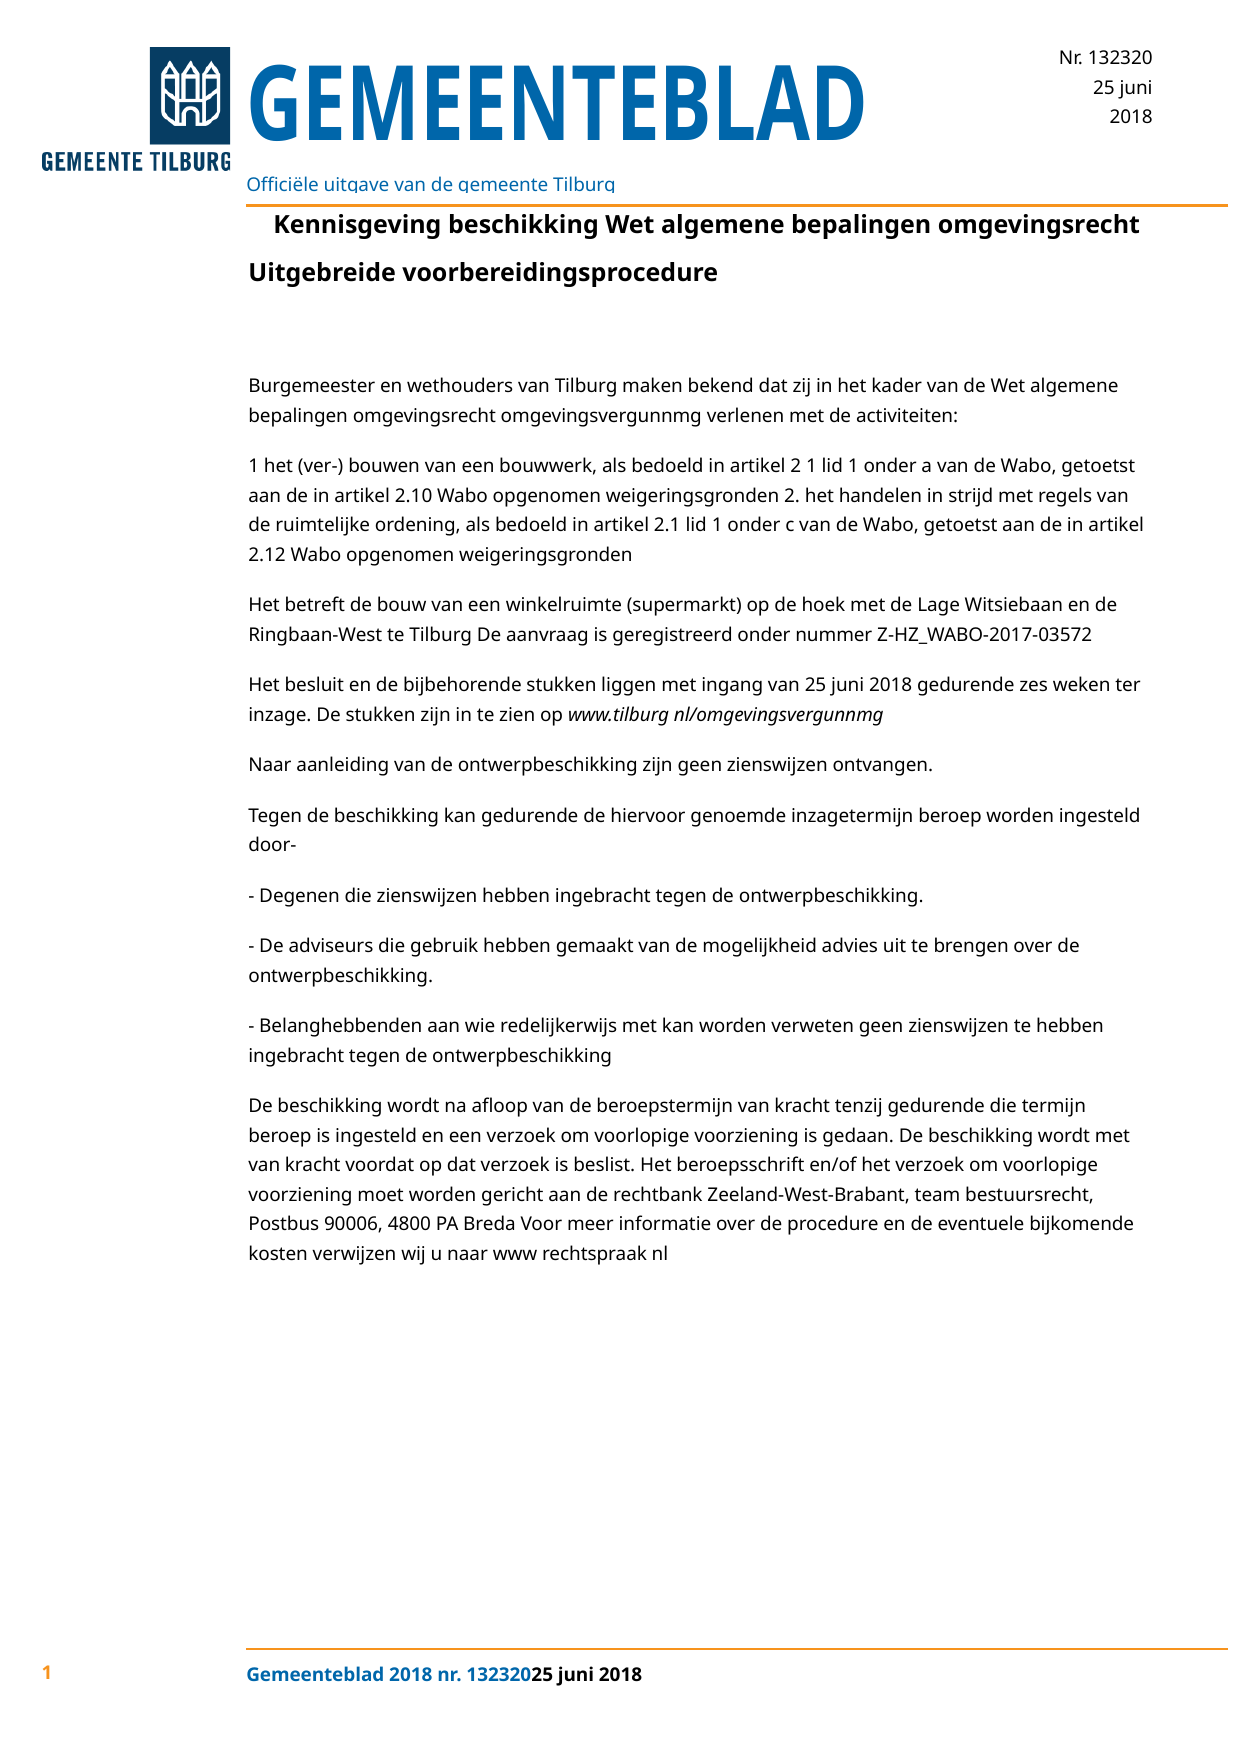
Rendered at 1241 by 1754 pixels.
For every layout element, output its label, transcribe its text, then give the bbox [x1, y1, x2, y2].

text - De adviseurs die gebruik hebben gemaakt van de mogelijkheid advies uit te brengen over de ontwerpbeschikking. [248, 932, 1152, 988]
text De beschikking wordt na afloop van de beroepstermijn van kracht tenzij gedurende die termijn beroep is ingesteld en een verzoek om voorlopige voorziening is gedaan. De beschikking wordt met van kracht voordat op dat verzoek is beslist. Het beroepsschrift en/of het verzoek om voorlopige voorziening moet worden gericht aan de rechtbank Zeeland-West-Brabant, team bestuursrecht, Postbus 90006, 4800 PA Breda Voor meer informatie over de procedure en de eventuele bijkomende kosten verwijzen wij u naar www rechtspraak nl [248, 1092, 1152, 1266]
text Het betreft de bouw van een winkelruimte (supermarkt) op de hoek met de Lage Witsiebaan en de Ringbaan-West te Tilburg De aanvraag is geregistreerd onder nummer Z-HZ_WABO-2017-03572 [248, 591, 1152, 647]
text Naar aanleiding van de ontwerpbeschikking zijn geen zienswijzen ontvangen. [248, 751, 1152, 777]
text Kennisgeving beschikking Wet algemene bepalingen omgevingsrecht Uitgebreide voorbereidingsprocedure [248, 207, 1152, 288]
text - Degenen die zienswijzen hebben ingebracht tegen de ontwerpbeschikking. [248, 882, 1152, 908]
text 1 het (ver-) bouwen van een bouwwerk, als bedoeld in artikel 2 1 lid 1 onder a van de Wabo, getoetst aan de in artikel 2.10 Wabo opgenomen weigeringsgronden 2. het handelen in strijd met regels van de ruimtelijke ordening, als bedoeld in artikel 2.1 lid 1 onder c van de Wabo, getoetst aan de in artikel 2.12 Wabo opgenomen weigeringsgronden [248, 452, 1152, 567]
picture [41, 47, 231, 172]
text Tegen de beschikking kan gedurende de hiervoor genoemde inzagetermijn beroep worden ingesteld door- [248, 802, 1152, 857]
text - Belanghebbenden aan wie redelijkerwijs met kan worden verweten geen zienswijzen te hebben ingebracht tegen de ontwerpbeschikking [248, 1012, 1152, 1068]
text Burgemeester en wethouders van Tilburg maken bekend dat zij in het kader van de Wet algemene bepalingen omgevingsrecht omgevingsvergunnmg verlenen met de activiteiten: [248, 372, 1152, 428]
text Het besluit en de bijbehorende stukken liggen met ingang van 25 juni 2018 gedurende zes weken ter inzage. De stukken zijn in te zien op www.tilburg nl/omgevingsvergunnmg [248, 671, 1152, 727]
